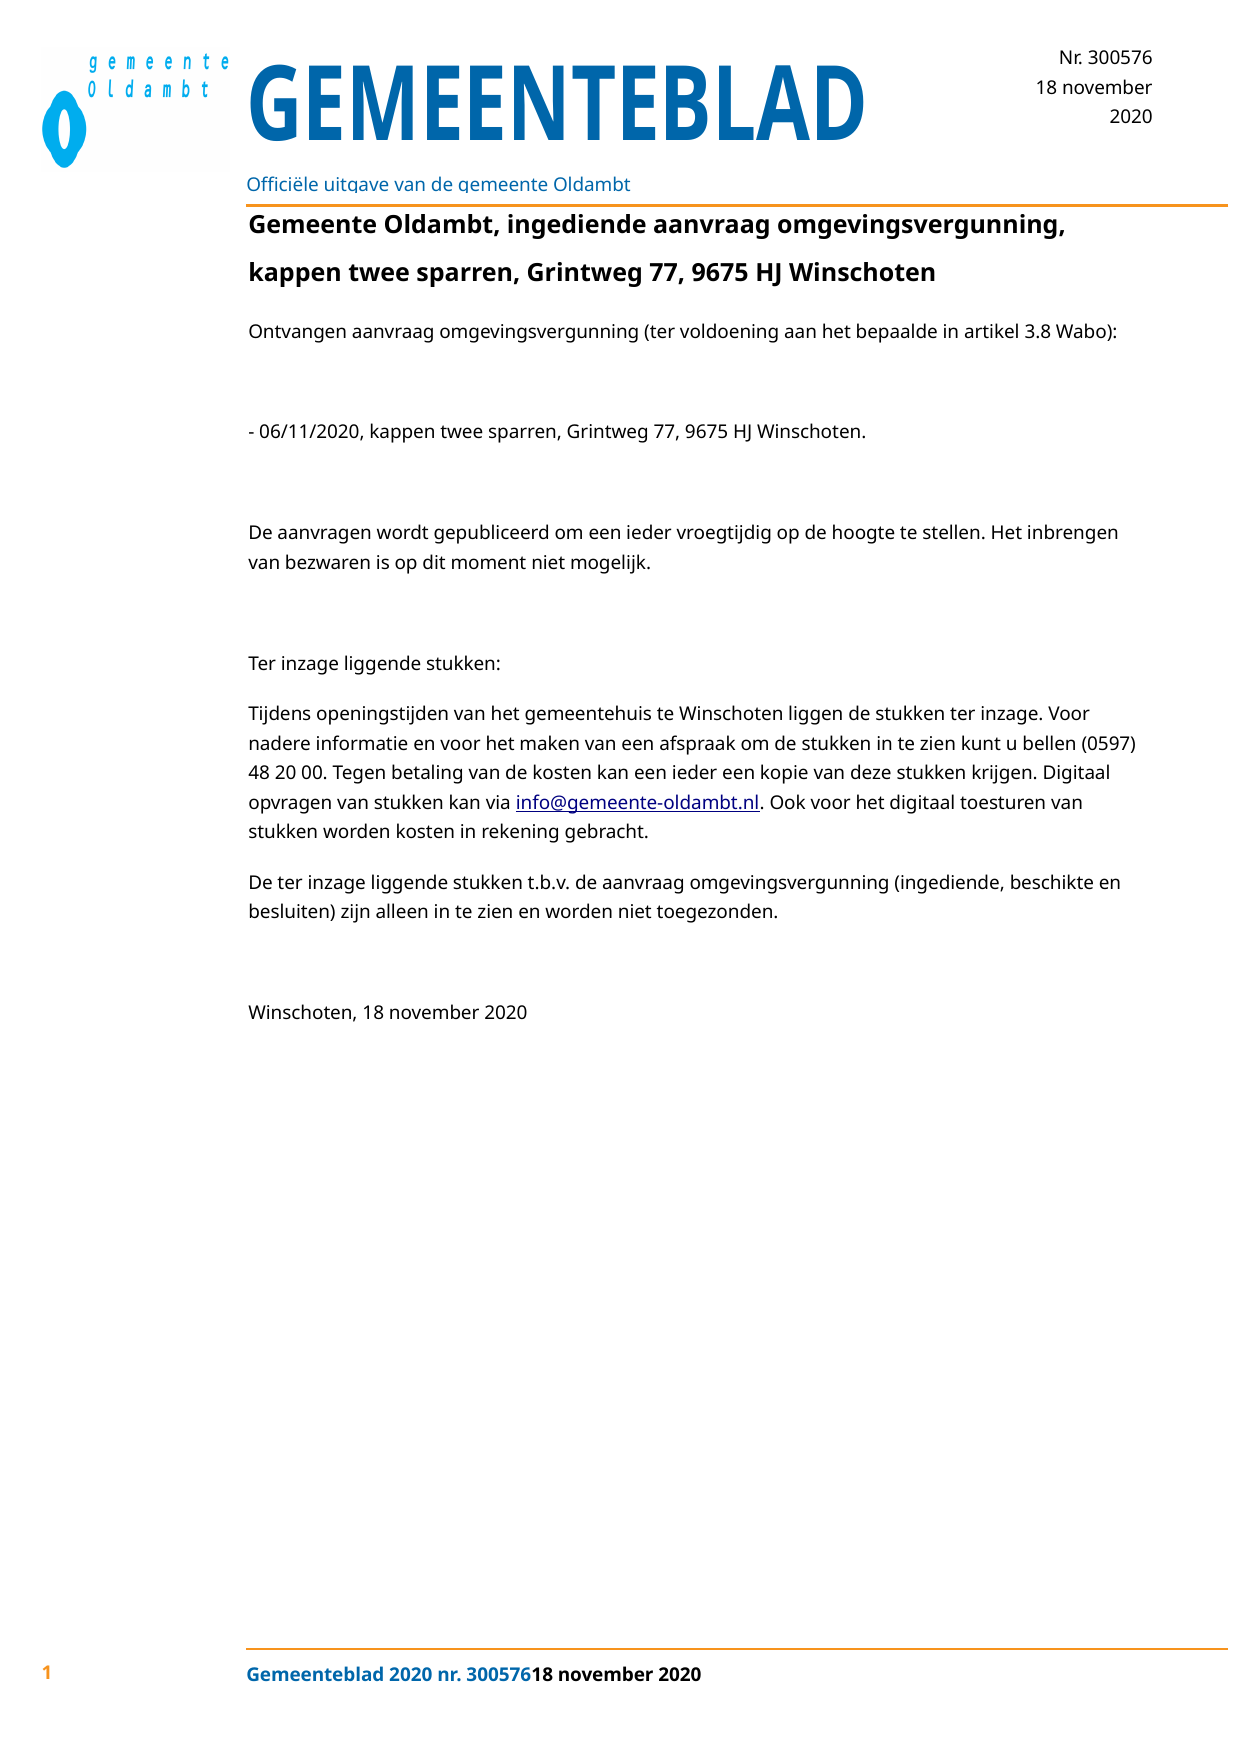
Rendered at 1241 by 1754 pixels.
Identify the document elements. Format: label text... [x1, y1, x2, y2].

text Ontvangen aanvraag omgevingsvergunning (ter voldoening aan het bepaalde in artikel 3.8 Wabo): [248, 318, 1152, 344]
text De aanvragen wordt gepubliceerd om een ieder vroegtijdig op de hoogte te stellen. Het inbrengen van bezwaren is op dit moment niet mogelijk. [248, 519, 1152, 575]
text Winschoten, 18 november 2020 [248, 999, 1152, 1025]
text De ter inzage liggende stukken t.b.v. de aanvraag omgevingsvergunning (ingediende, beschikte en besluiten) zijn alleen in te zien en worden niet toegezonden. [248, 869, 1152, 924]
picture [41, 47, 231, 172]
text Tijdens openingstijden van het gemeentehuis te Winschoten liggen de stukken ter inzage. Voor nadere informatie en voor het maken van een afspraak om de stukken in te zien kunt u bellen (0597) 48 20 00. Tegen betaling van de kosten kan een ieder een kopie van deze stukken krijgen. Digitaal opvragen van stukken kan via info@gemeente-oldambt.nl. Ook voor het digitaal toesturen van stukken worden kosten in rekening gebracht. [248, 700, 1152, 844]
text Ter inzage liggende stukken: [248, 650, 1152, 676]
text - 06/11/2020, kappen twee sparren, Grintweg 77, 9675 HJ Winschoten. [248, 419, 1152, 444]
text Gemeente Oldambt, ingediende aanvraag omgevingsvergunning, kappen twee sparren, Grintweg 77, 9675 HJ Winschoten [248, 207, 1152, 288]
